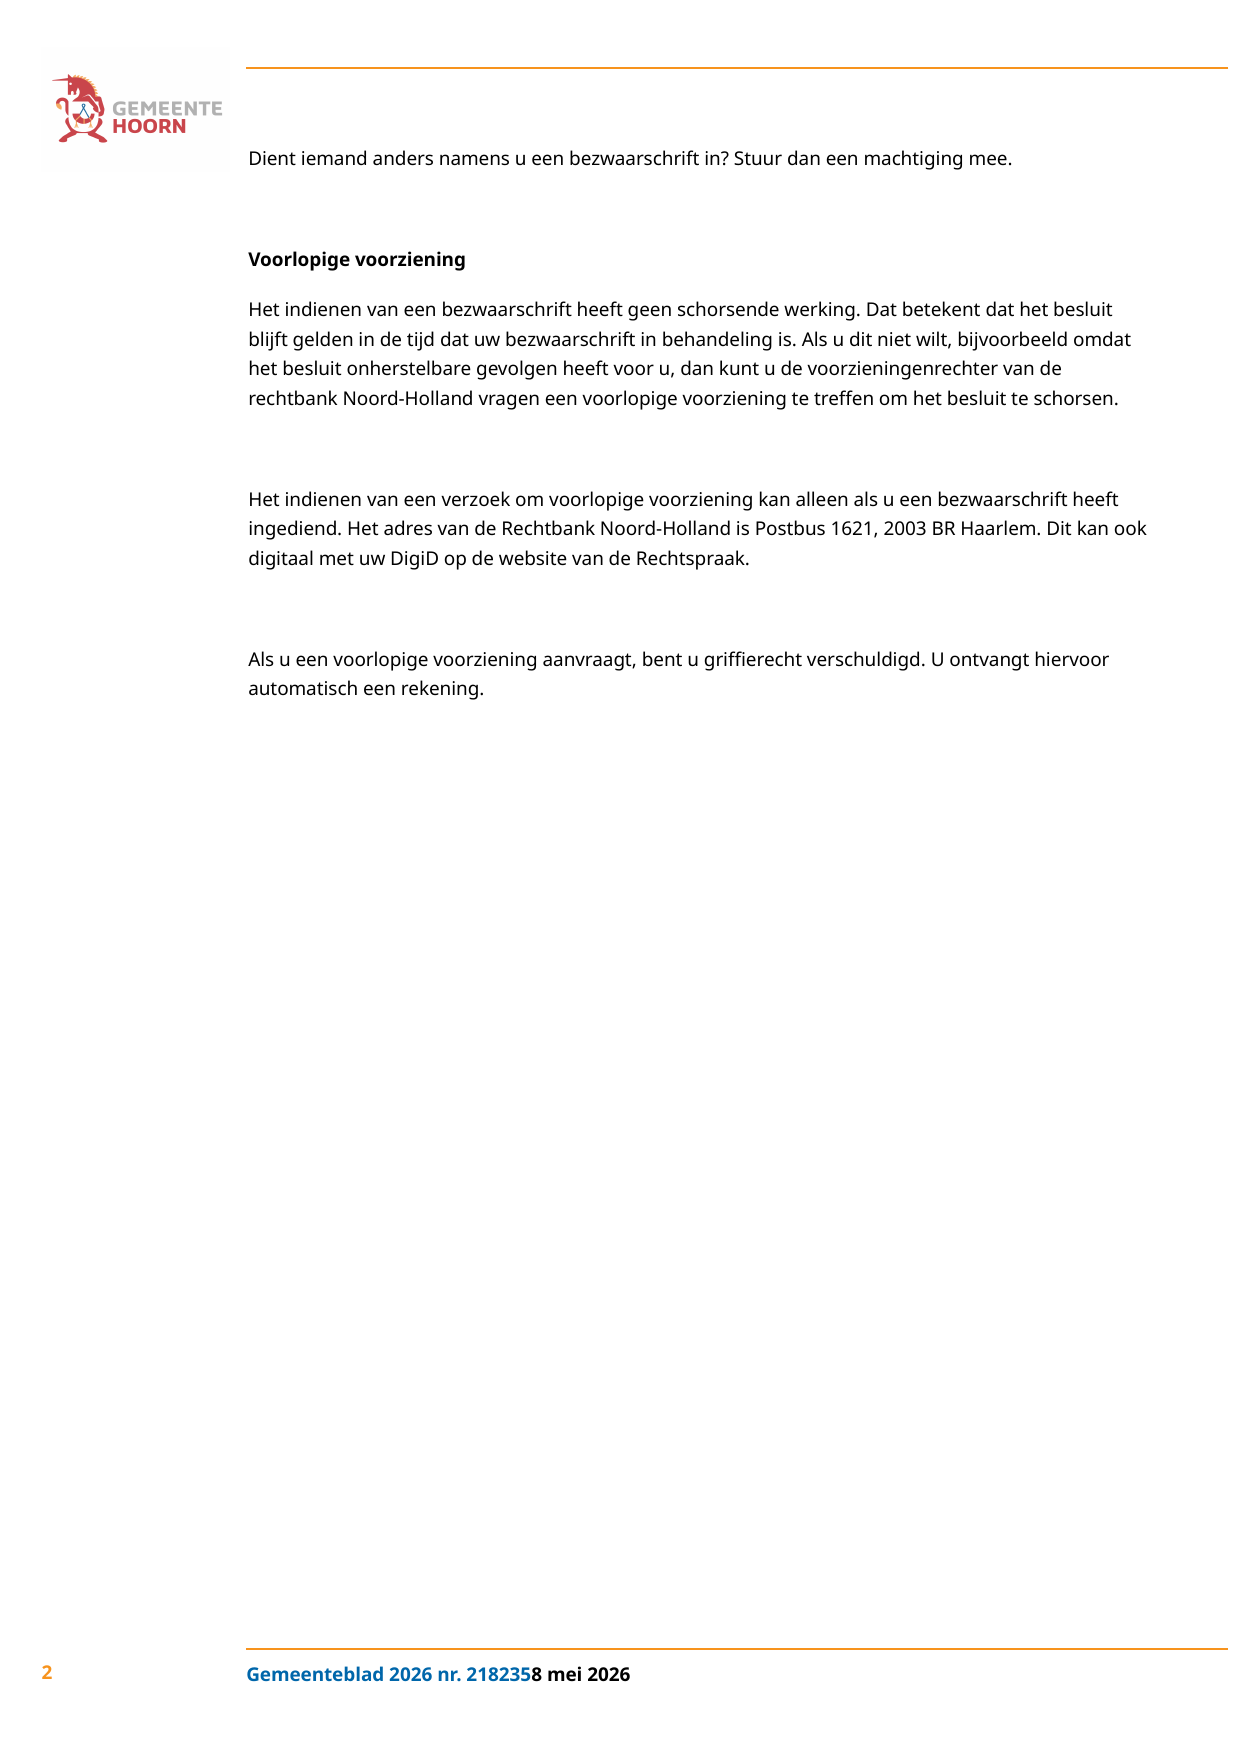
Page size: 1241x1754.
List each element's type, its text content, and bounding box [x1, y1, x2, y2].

text Het indienen van een verzoek om voorlopige voorziening kan alleen als u een bezwaarschrift heeft ingediend. Het adres van de Rechtbank Noord-Holland is Postbus 1621, 2003 BR Haarlem. Dit kan ook digitaal met uw DigiD op de website van de Rechtspraak. [248, 486, 1152, 571]
text Voorlopige voorziening [248, 246, 1152, 272]
picture [41, 47, 231, 172]
text Dient iemand anders namens u een bezwaarschrift in? Stuur dan een machtiging mee. [248, 145, 1152, 171]
text Het indienen van een bezwaarschrift heeft geen schorsende werking. Dat betekent dat het besluit blijft gelden in de tijd dat uw bezwaarschrift in behandeling is. Als u dit niet wilt, bijvoorbeeld omdat het besluit onherstelbare gevolgen heeft voor u, dan kunt u de voorzieningenrechter van de rechtbank Noord-Holland vragen een voorlopige voorziening te treffen om het besluit te schorsen. [248, 296, 1152, 411]
text Als u een voorlopige voorziening aanvraagt, bent u griffierecht verschuldigd. U ontvangt hiervoor automatisch een rekening. [248, 646, 1152, 701]
